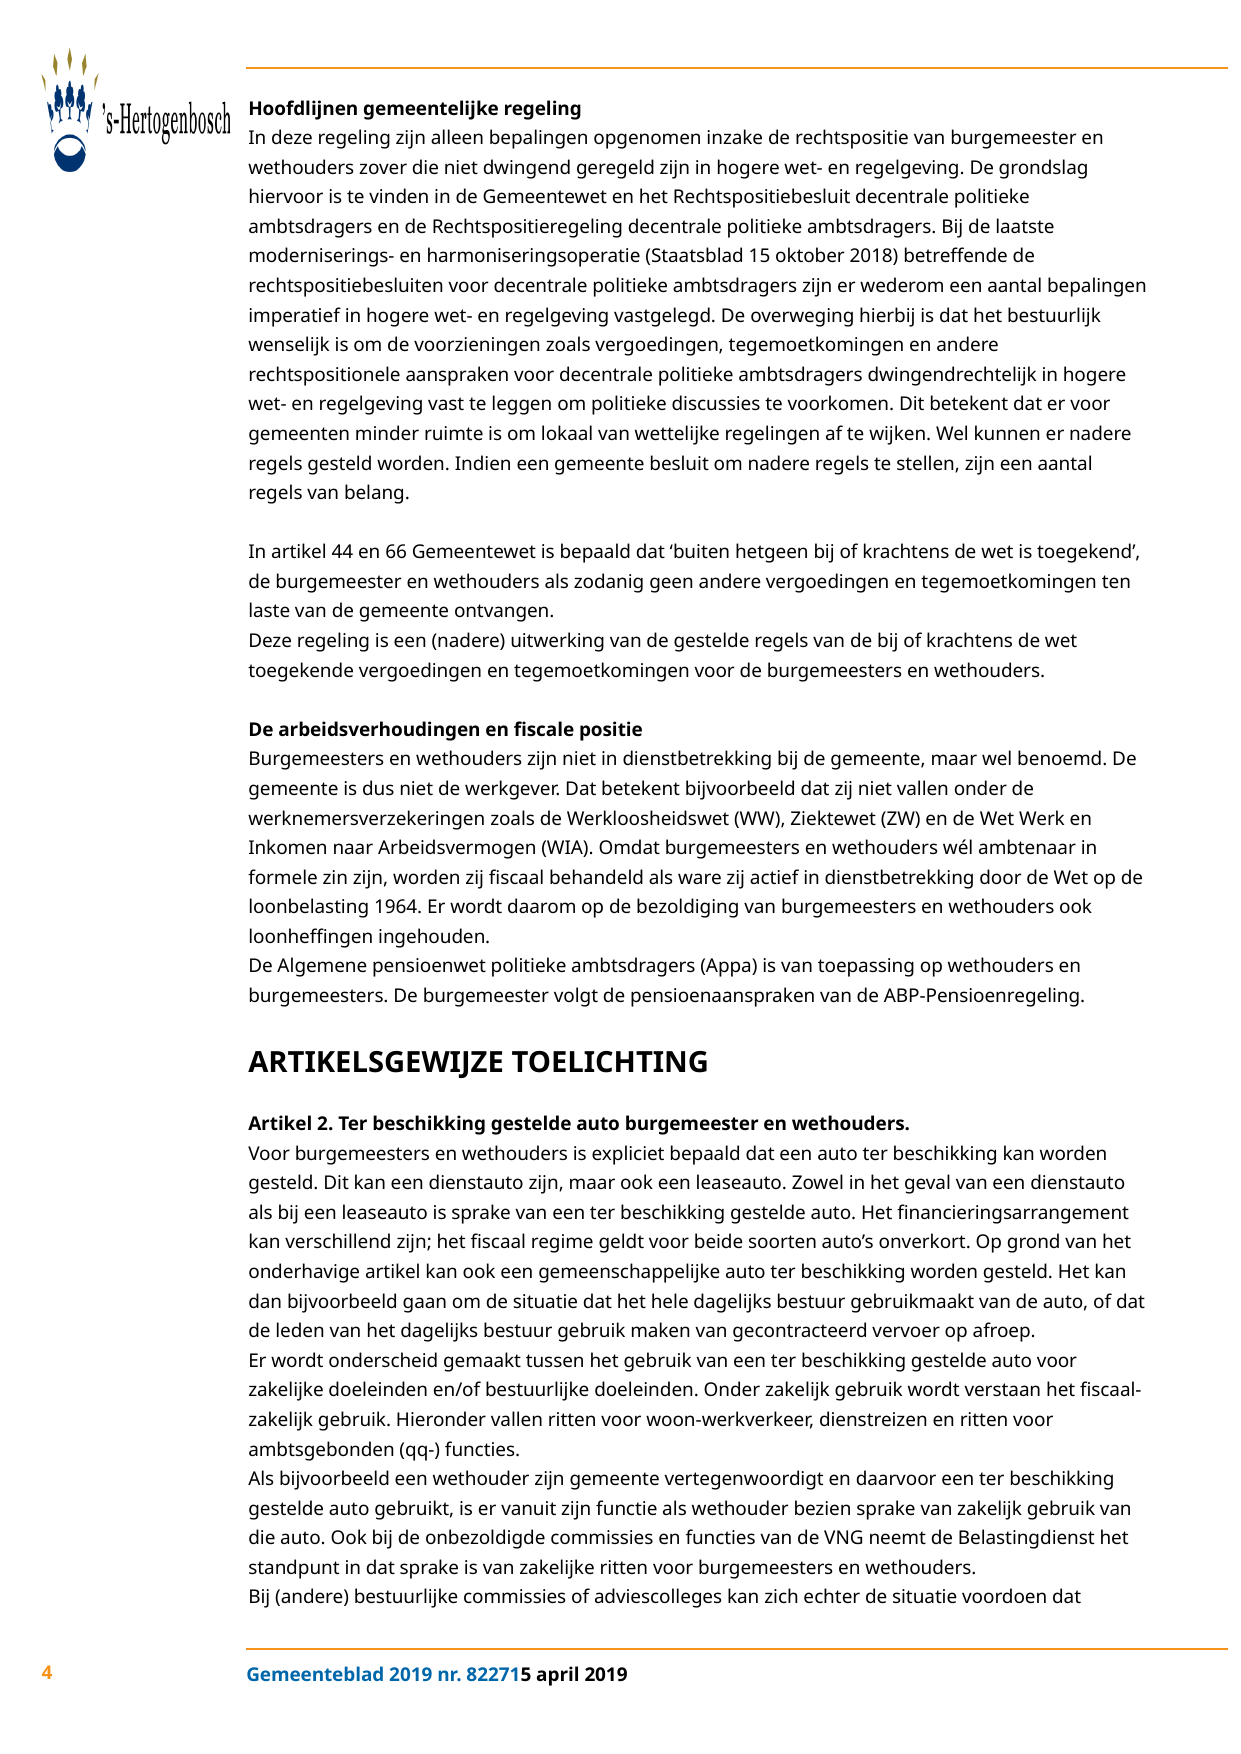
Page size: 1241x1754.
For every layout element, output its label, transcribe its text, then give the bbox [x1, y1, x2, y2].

text Deze regeling is een (nadere) uitwerking van de gestelde regels van de bij of krachtens de wet toegekende vergoedingen en tegemoetkomingen voor de burgemeesters en wethouders. [248, 627, 1152, 683]
text Als bijvoorbeeld een wethouder zijn gemeente vertegenwoordigt en daarvoor een ter beschikking gestelde auto gebruikt, is er vanuit zijn functie als wethouder bezien sprake van zakelijk gebruik van die auto. Ook bij de onbezoldigde commissies en functies van de VNG neemt de Belastingdienst het standpunt in dat sprake is van zakelijke ritten voor burgemeesters en wethouders. [248, 1465, 1152, 1580]
text Burgemeesters en wethouders zijn niet in dienstbetrekking bij de gemeente, maar wel benoemd. De gemeente is dus niet de werkgever. Dat betekent bijvoorbeeld dat zij niet vallen onder de werknemersverzekeringen zoals de Werkloosheidswet (WW), Ziektewet (ZW) en de Wet Werk en Inkomen naar Arbeidsvermogen (WIA). Omdat burgemeesters en wethouders wél ambtenaar in formele zin zijn, worden zij fiscaal behandeld als ware zij actief in dienstbetrekking door de Wet op de loonbelasting 1964. Er wordt daarom op de bezoldiging van burgemeesters en wethouders ook loonheffingen ingehouden. [248, 746, 1152, 949]
text Er wordt onderscheid gemaakt tussen het gebruik van een ter beschikking gestelde auto voor zakelijke doeleinden en/of bestuurlijke doeleinden. Onder zakelijk gebruik wordt verstaan het fiscaal-zakelijk gebruik. Hieronder vallen ritten voor woon-werkverkeer, dienstreizen en ritten voor ambtsgebonden (qq-) functies. [248, 1347, 1152, 1461]
text Bij (andere) bestuurlijke commissies of adviescolleges kan zich echter de situatie voordoen dat [248, 1584, 1152, 1609]
text Artikel 2. Ter beschikking gestelde auto burgemeester en wethouders. [248, 1110, 1152, 1136]
text Hoofdlijnen gemeentelijke regeling [248, 95, 1152, 121]
text In artikel 44 en 66 Gemeentewet is bepaald dat ‘buiten hetgeen bij of krachtens de wet is toegekend’, de burgemeester en wethouders als zodanig geen andere vergoedingen en tegemoetkomingen ten laste van de gemeente ontvangen. [248, 538, 1152, 623]
text De Algemene pensioenwet politieke ambtsdragers (Appa) is van toepassing op wethouders en burgemeesters. De burgemeester volgt de pensioenaanspraken van de ABP-Pensioenregeling. [248, 953, 1152, 1008]
text De arbeidsverhoudingen en fiscale positie [248, 716, 1152, 742]
text In deze regeling zijn alleen bepalingen opgenomen inzake de rechtspositie van burgemeester en wethouders zover die niet dwingend geregeld zijn in hogere wet- en regelgeving. De grondslag hiervoor is te vinden in de Gemeentewet en het Rechtspositiebesluit decentrale politieke ambtsdragers en de Rechtspositieregeling decentrale politieke ambtsdragers. Bij de laatste moderniserings- en harmoniseringsoperatie (Staatsblad 15 oktober 2018) betreffende de rechtspositiebesluiten voor decentrale politieke ambtsdragers zijn er wederom een aantal bepalingen imperatief in hogere wet- en regelgeving vastgelegd. De overweging hierbij is dat het bestuurlijk wenselijk is om de voorzieningen zoals vergoedingen, tegemoetkomingen en andere rechtspositionele aanspraken voor decentrale politieke ambtsdragers dwingendrechtelijk in hogere wet- en regelgeving vast te leggen om politieke discussies te voorkomen. Dit betekent dat er voor gemeenten minder ruimte is om lokaal van wettelijke regelingen af te wijken. Wel kunnen er nadere regels gesteld worden. Indien een gemeente besluit om nadere regels te stellen, zijn een aantal regels van belang. [248, 124, 1152, 505]
text ARTIKELSGEWIJZE TOELICHTING [248, 1041, 1152, 1081]
picture [41, 47, 231, 172]
text Voor burgemeesters en wethouders is expliciet bepaald dat een auto ter beschikking kan worden gesteld. Dit kan een dienstauto zijn, maar ook een leaseauto. Zowel in het geval van een dienstauto als bij een leaseauto is sprake van een ter beschikking gestelde auto. Het financieringsarrangement kan verschillend zijn; het fiscaal regime geldt voor beide soorten auto’s onverkort. Op grond van het onderhavige artikel kan ook een gemeenschappelijke auto ter beschikking worden gesteld. Het kan dan bijvoorbeeld gaan om de situatie dat het hele dagelijks bestuur gebruikmaakt van de auto, of dat de leden van het dagelijks bestuur gebruik maken van gecontracteerd vervoer op afroep. [248, 1140, 1152, 1343]
